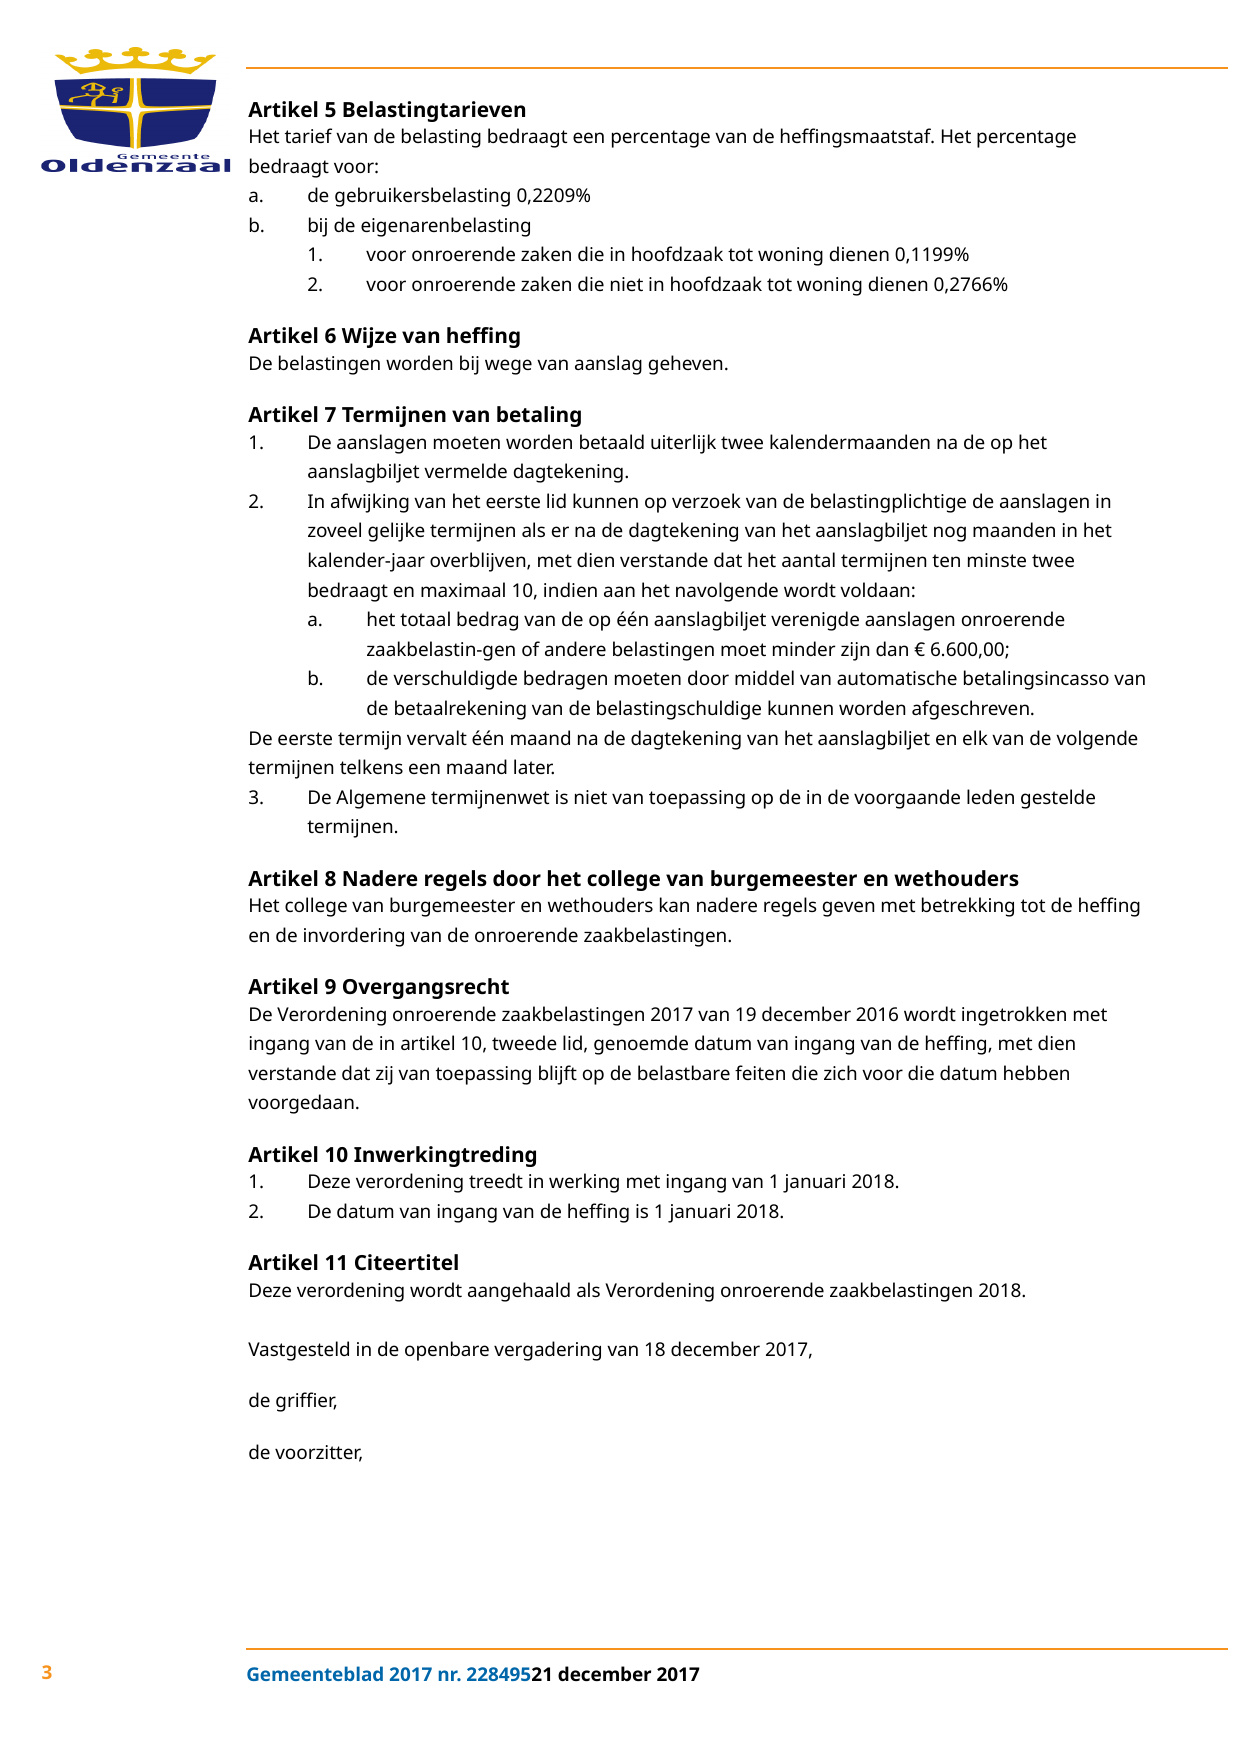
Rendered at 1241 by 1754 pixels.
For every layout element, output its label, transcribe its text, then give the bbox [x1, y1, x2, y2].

list voor onroerende zaken die niet in hoofdzaak tot woning dienen 0,2766% [307, 271, 1152, 297]
list het totaal bedrag van de op één aanslagbiljet verenigde aanslagen onroerende zaakbelastin-gen of andere belastingen moet minder zijn dan € 6.600,00; [307, 606, 1152, 662]
text Artikel 9 Overgangsrecht [248, 972, 1152, 1001]
list de verschuldigde bedragen moeten door middel van automatische betalingsincasso van de betaalrekening van de belastingschuldige kunnen worden afgeschreven. [307, 666, 1152, 721]
text Artikel 10 Inwerkingtreding [248, 1140, 1152, 1168]
text de griffier, [248, 1387, 1152, 1413]
list bij de eigenarenbelasting [248, 212, 1152, 238]
text Vastgesteld in de openbare vergadering van 18 december 2017, [248, 1336, 1152, 1362]
text de voorzitter, [248, 1439, 1152, 1464]
text Deze verordening wordt aangehaald als Verordening onroerende zaakbelastingen 2018. [248, 1277, 1152, 1302]
list Deze verordening treedt in werking met ingang van 1 januari 2018. [248, 1168, 1152, 1194]
text Artikel 8 Nadere regels door het college van burgemeester en wethouders [248, 864, 1152, 892]
list De Algemene termijnenwet is niet van toepassing op de in de voorgaande leden gestelde termijnen. [248, 784, 1152, 839]
text Artikel 5 Belastingtarieven [248, 95, 1152, 123]
list De datum van ingang van de heffing is 1 januari 2018. [248, 1198, 1152, 1224]
list voor onroerende zaken die in hoofdzaak tot woning dienen 0,1199% [307, 242, 1152, 267]
text Artikel 11 Citeertitel [248, 1248, 1152, 1277]
text Het college van burgemeester en wethouders kan nadere regels geven met betrekking tot de heffing en de invordering van de onroerende zaakbelastingen. [248, 892, 1152, 948]
list In afwijking van het eerste lid kunnen op verzoek van de belastingplichtige de aanslagen in zoveel gelijke termijnen als er na de dagtekening van het aanslagbiljet nog maanden in het kalender-jaar overblijven, met dien verstande dat het aantal termijnen ten minste twee bedraagt en maximaal 10, indien aan het navolgende wordt voldaan: [248, 488, 1152, 602]
list de gebruikersbelasting 0,2209% [248, 182, 1152, 208]
picture [41, 47, 231, 172]
text De Verordening onroerende zaakbelastingen 2017 van 19 december 2016 wordt ingetrokken met ingang van de in artikel 10, tweede lid, genoemde datum van ingang van de heffing, met dien verstande dat zij van toepassing blijft op de belastbare feiten die zich voor die datum hebben voorgedaan. [248, 1001, 1152, 1115]
text De eerste termijn vervalt één maand na de dagtekening van het aanslagbiljet en elk van de volgende termijnen telkens een maand later. [248, 725, 1152, 780]
list De aanslagen moeten worden betaald uiterlijk twee kalendermaanden na de op het aanslagbiljet vermelde dagtekening. [248, 429, 1152, 484]
text Artikel 7 Termijnen van betaling [248, 400, 1152, 429]
text Artikel 6 Wijze van heffing [248, 322, 1152, 350]
text Het tarief van de belasting bedraagt een percentage van de heffingsmaatstaf. Het percentage bedraagt voor: [248, 123, 1152, 178]
text De belastingen worden bij wege van aanslag geheven. [248, 350, 1152, 376]
